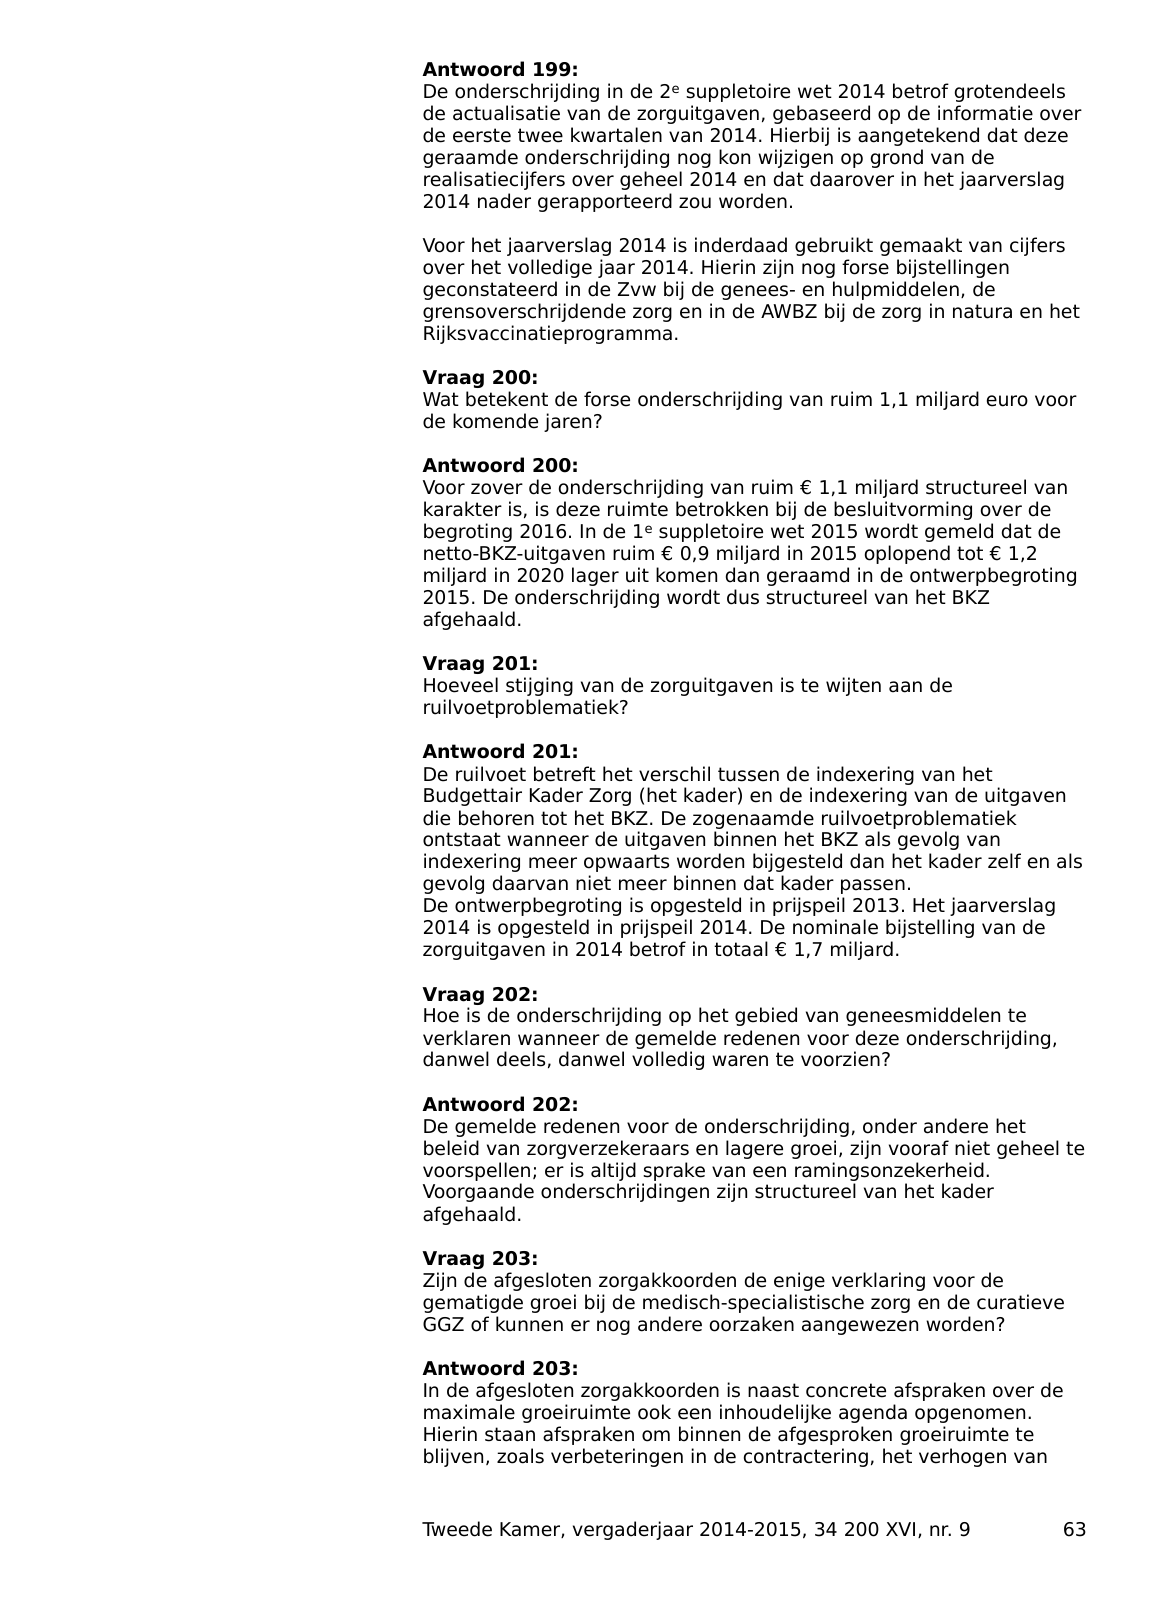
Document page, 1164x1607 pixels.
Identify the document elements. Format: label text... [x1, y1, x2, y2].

text Vraag 202: [422, 983, 1087, 1005]
text Vraag 201: [422, 653, 1087, 675]
text Antwoord 202: [422, 1093, 1087, 1116]
text De onderschrijding in de 2e suppletoire wet 2014 betrof grotendeels de actualisatie van de zorguitgaven, gebaseerd op de informatie over de eerste twee kwartalen van 2014. Hierbij is aangetekend dat deze geraamde onderschrijding nog kon wijzigen op grond van de realisatiecijfers over geheel 2014 en dat daarover in het jaarverslag 2014 nader gerapporteerd zou worden. [422, 81, 1087, 213]
text Hoe is de onderschrijding op het gebied van geneesmiddelen te verklaren wanneer de gemelde redenen voor deze onderschrijding, danwel deels, danwel volledig waren te voorzien? [422, 1005, 1087, 1071]
text Voor het jaarverslag 2014 is inderdaad gebruikt gemaakt van cijfers over het volledige jaar 2014. Hierin zijn nog forse bijstellingen geconstateerd in de Zvw bij de genees- en hulpmiddelen, de grensoverschrijdende zorg en in de AWBZ bij de zorg in natura en het Rijksvaccinatieprogramma. [422, 235, 1087, 345]
text In de afgesloten zorgakkoorden is naast concrete afspraken over de maximale groeiruimte ook een inhoudelijke agenda opgenomen. Hierin staan afspraken om binnen de afgesproken groeiruimte te blijven, zoals verbeteringen in de contractering, het verhogen van [422, 1380, 1087, 1468]
text De gemelde redenen voor de onderschrijding, onder andere het beleid van zorgverzekeraars en lagere groei, zijn vooraf niet geheel te voorspellen; er is altijd sprake van een ramingsonzekerheid. Voorgaande onderschrijdingen zijn structureel van het kader afgehaald. [422, 1116, 1087, 1225]
text De ontwerpbegroting is opgesteld in prijspeil 2013. Het jaarverslag 2014 is opgesteld in prijspeil 2014. De nominale bijstelling van de zorguitgaven in 2014 betrof in totaal € 1,7 miljard. [422, 895, 1087, 961]
text De ruilvoet betreft het verschil tussen de indexering van het Budgettair Kader Zorg (het kader) en de indexering van de uitgaven die behoren tot het BKZ. De zogenaamde ruilvoetproblematiek ontstaat wanneer de uitgaven binnen het BKZ als gevolg van indexering meer opwaarts worden bijgesteld dan het kader zelf en als gevolg daarvan niet meer binnen dat kader passen. [422, 763, 1087, 895]
text Antwoord 199: [422, 59, 1087, 81]
text Zijn de afgesloten zorgakkoorden de enige verklaring voor de gematigde groei bij de medisch-specialistische zorg en de curatieve GGZ of kunnen er nog andere oorzaken aangewezen worden? [422, 1269, 1087, 1336]
text Antwoord 201: [422, 741, 1087, 763]
text Antwoord 203: [422, 1358, 1087, 1380]
text Voor zover de onderschrijding van ruim € 1,1 miljard structureel van karakter is, is deze ruimte betrokken bij de besluitvorming over de begroting 2016. In de 1e suppletoire wet 2015 wordt gemeld dat de netto-BKZ-uitgaven ruim € 0,9 miljard in 2015 oplopend tot € 1,2 miljard in 2020 lager uit komen dan geraamd in de ontwerpbegroting 2015. De onderschrijding wordt dus structureel van het BKZ afgehaald. [422, 477, 1087, 631]
text Antwoord 200: [422, 455, 1087, 477]
text Vraag 203: [422, 1248, 1087, 1269]
text Vraag 200: [422, 367, 1087, 389]
text Wat betekent de forse onderschrijding van ruim 1,1 miljard euro voor de komende jaren? [422, 389, 1087, 433]
text Hoeveel stijging van de zorguitgaven is te wijten aan de ruilvoetproblematiek? [422, 675, 1087, 719]
